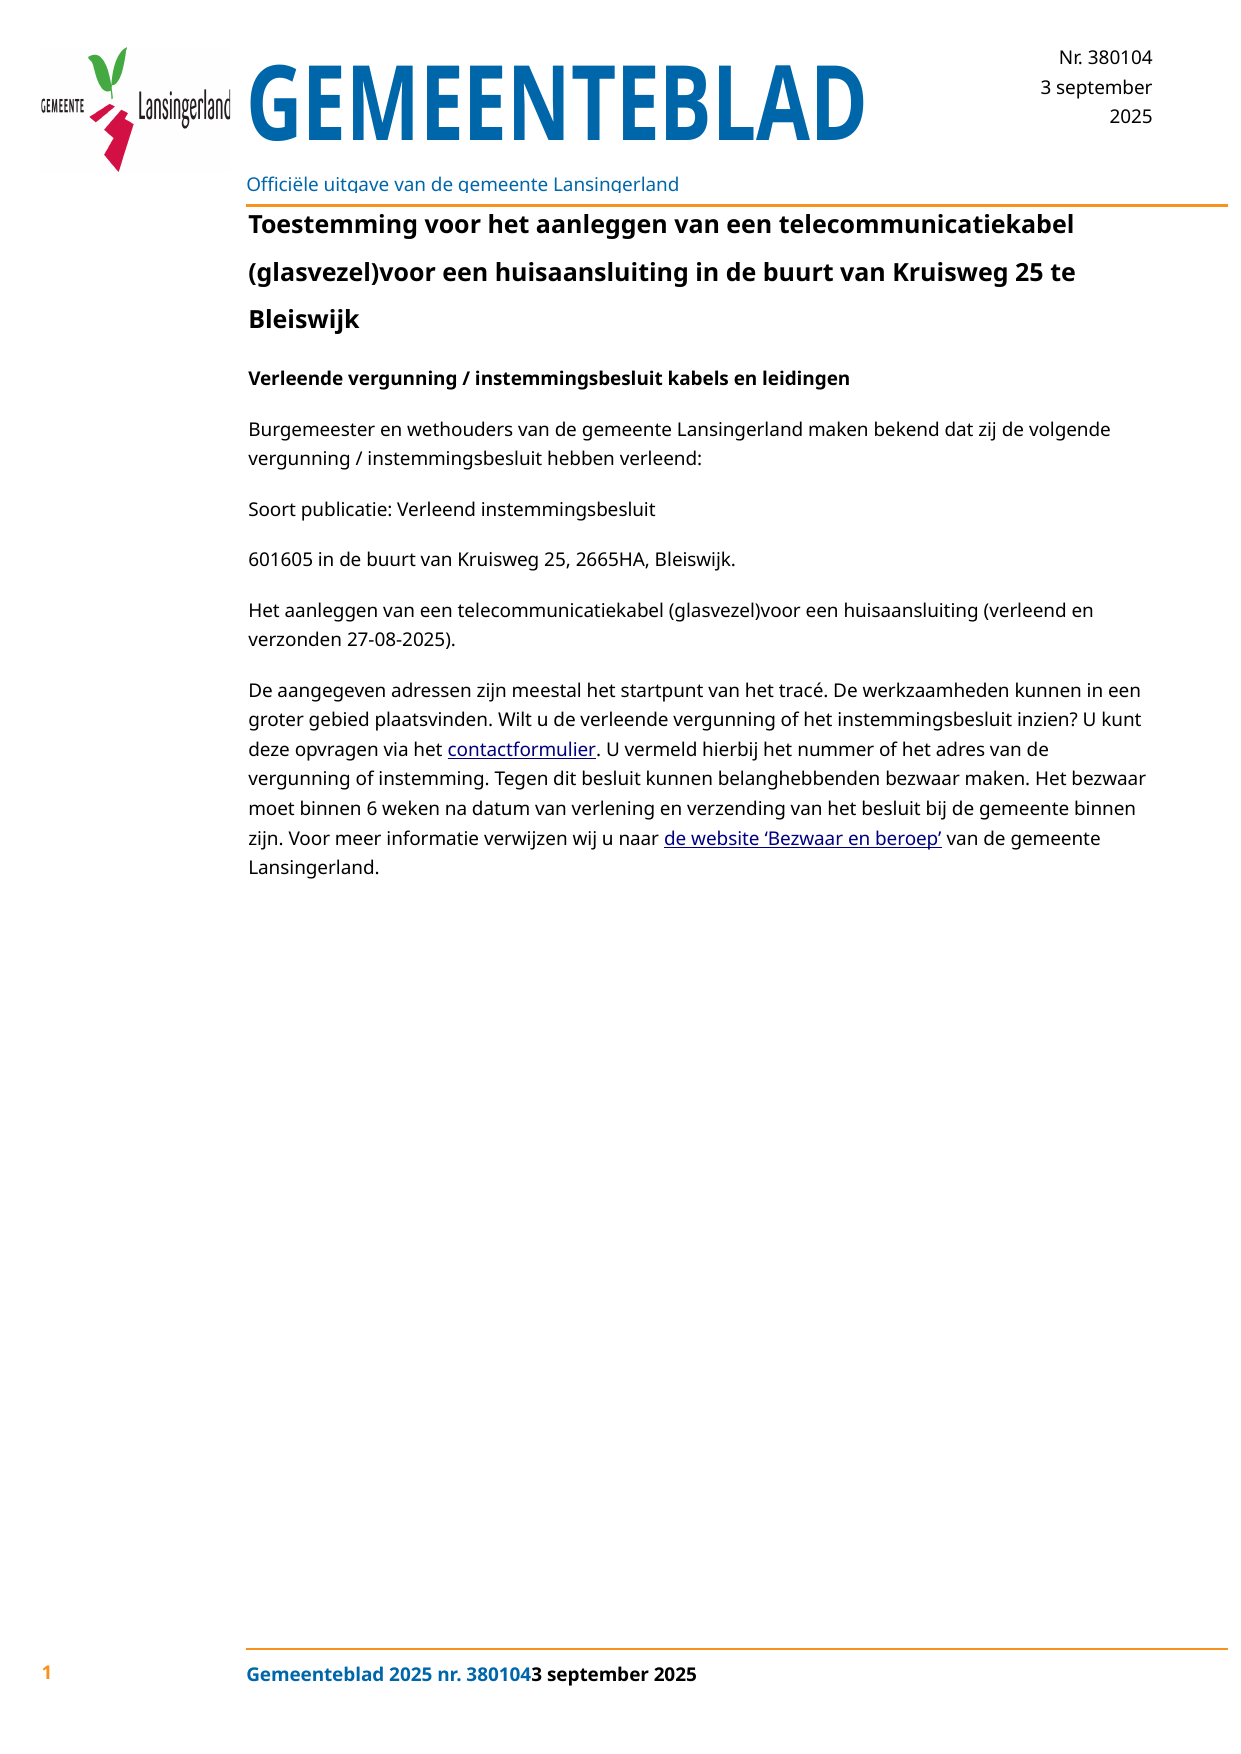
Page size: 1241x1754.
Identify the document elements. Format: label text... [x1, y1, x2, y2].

text Burgemeester en wethouders van de gemeente Lansingerland maken bekend dat zij de volgende vergunning / instemmingsbesluit hebben verleend: [248, 416, 1152, 471]
text Het aanleggen van een telecommunicatiekabel (glasvezel)voor een huisaansluiting (verleend en verzonden 27-08-2025). [248, 597, 1152, 652]
text Toestemming voor het aanleggen van een telecommunicatiekabel (glasvezel)voor een huisaansluiting in de buurt van Kruisweg 25 te Bleiswijk [248, 207, 1152, 336]
text Soort publicatie: Verleend instemmingsbesluit [248, 496, 1152, 522]
text 601605 in de buurt van Kruisweg 25, 2665HA, Bleiswijk. [248, 546, 1152, 572]
picture [41, 47, 231, 172]
text Verleende vergunning / instemmingsbesluit kabels en leidingen [248, 366, 1152, 391]
text De aangegeven adressen zijn meestal het startpunt van het tracé. De werkzaamheden kunnen in een groter gebied plaatsvinden. Wilt u de verleende vergunning of het instemmingsbesluit inzien? U kunt deze opvragen via het contactformulier. U vermeld hierbij het nummer of het adres van de vergunning of instemming. Tegen dit besluit kunnen belanghebbenden bezwaar maken. Het bezwaar moet binnen 6 weken na datum van verlening en verzending van het besluit bij de gemeente binnen zijn. Voor meer informatie verwijzen wij u naar de website ‘Bezwaar en beroep’ van de gemeente Lansingerland. [248, 677, 1152, 880]
